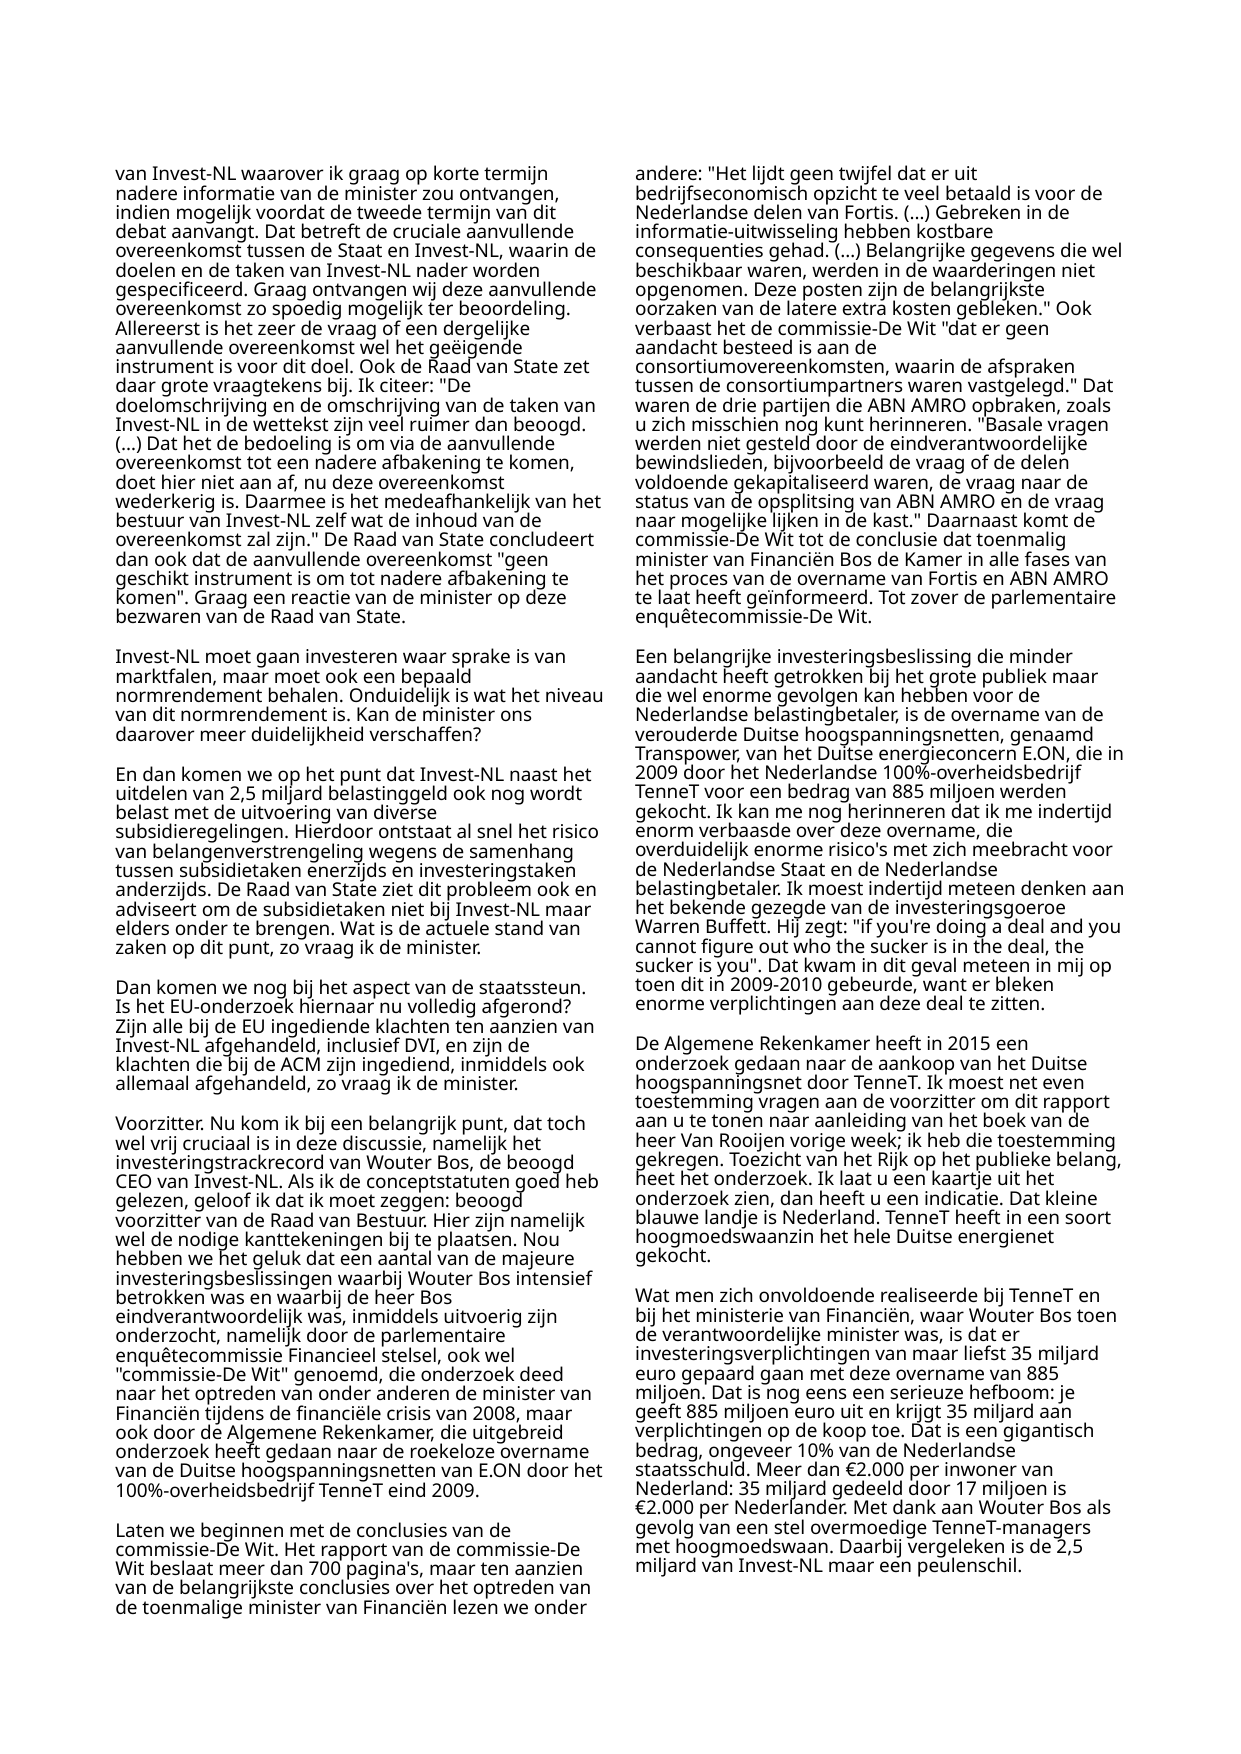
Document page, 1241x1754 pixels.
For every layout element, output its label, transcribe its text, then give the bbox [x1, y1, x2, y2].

text Laten we beginnen met de conclusies van de commissie-De Wit. Het rapport van de commissie-De Wit beslaat meer dan 700 pagina's, maar ten aanzien van de belangrijkste conclusies over het optreden van de toenmalige minister van Financiën lezen we onder [115, 1522, 605, 1618]
text De Algemene Rekenkamer heeft in 2015 een onderzoek gedaan naar de aankoop van het Duitse hoogspanningsnet door TenneT. Ik moest net even toestemming vragen aan de voorzitter om dit rapport aan u te tonen naar aanleiding van het boek van de heer Van Rooijen vorige week; ik heb die toestemming gekregen. Toezicht van het Rijk op het publieke belang, heet het onderzoek. Ik laat u een kaartje uit het onderzoek zien, dan heeft u een indicatie. Dat kleine blauwe landje is Nederland. TenneT heeft in een soort hoogmoedswaanzin het hele Duitse energienet gekocht. [635, 1035, 1125, 1267]
text andere: "Het lijdt geen twijfel dat er uit bedrijfseconomisch opzicht te veel betaald is voor de Nederlandse delen van Fortis. (…) Gebreken in de informatie-uitwisseling hebben kostbare consequenties gehad. (…) Belangrijke gegevens die wel beschikbaar waren, werden in de waarderingen niet opgenomen. Deze posten zijn de belangrijkste oorzaken van de latere extra kosten gebleken." Ook verbaast het de commissie-De Wit "dat er geen aandacht besteed is aan de consortiumovereenkomsten, waarin de afspraken tussen de consortiumpartners waren vastgelegd." Dat waren de drie partijen die ABN AMRO opbraken, zoals u zich misschien nog kunt herinneren. "Basale vragen werden niet gesteld door de eindverantwoordelijke bewindslieden, bijvoorbeeld de vraag of de delen voldoende gekapitaliseerd waren, de vraag naar de status van de opsplitsing van ABN AMRO en de vraag naar mogelijke lijken in de kast." Daarnaast komt de commissie-De Wit tot de conclusie dat toenmalig minister van Financiën Bos de Kamer in alle fases van het proces van de overname van Fortis en ABN AMRO te laat heeft geïnformeerd. Tot zover de parlementaire enquêtecommissie-De Wit. [635, 165, 1125, 628]
text En dan komen we op het punt dat Invest-NL naast het uitdelen van 2,5 miljard belastinggeld ook nog wordt belast met de uitvoering van diverse subsidieregelingen. Hierdoor ontstaat al snel het risico van belangenverstrengeling wegens de samenhang tussen subsidietaken enerzijds en investeringstaken anderzijds. De Raad van State ziet dit probleem ook en adviseert om de subsidietaken niet bij Invest-NL maar elders onder te brengen. Wat is de actuele stand van zaken op dit punt, zo vraag ik de minister. [115, 766, 605, 958]
text Invest-NL moet gaan investeren waar sprake is van marktfalen, maar moet ook een bepaald normrendement behalen. Onduidelijk is wat het niveau van dit normrendement is. Kan de minister ons daarover meer duidelijkheid verschaffen? [115, 648, 605, 745]
text Wat men zich onvoldoende realiseerde bij TenneT en bij het ministerie van Financiën, waar Wouter Bos toen de verantwoordelijke minister was, is dat er investeringsverplichtingen van maar liefst 35 miljard euro gepaard gaan met deze overname van 885 miljoen. Dat is nog eens een serieuze hefboom: je geeft 885 miljoen euro uit en krijgt 35 miljard aan verplichtingen op de koop toe. Dat is een gigantisch bedrag, ongeveer 10% van de Nederlandse staatsschuld. Meer dan €2.000 per inwoner van Nederland: 35 miljard gedeeld door 17 miljoen is €2.000 per Nederlander. Met dank aan Wouter Bos als gevolg van een stel overmoedige TenneT-managers met hoogmoedswaan. Daarbij vergeleken is de 2,5 miljard van Invest-NL maar een peulenschil. [635, 1287, 1125, 1576]
text Dan komen we nog bij het aspect van de staatssteun. Is het EU-onderzoek hiernaar nu volledig afgerond? Zijn alle bij de EU ingediende klachten ten aanzien van Invest-NL afgehandeld, inclusief DVI, en zijn de klachten die bij de ACM zijn ingediend, inmiddels ook allemaal afgehandeld, zo vraag ik de minister. [115, 979, 605, 1095]
text Voorzitter. Nu kom ik bij een belangrijk punt, dat toch wel vrij cruciaal is in deze discussie, namelijk het investeringstrackrecord van Wouter Bos, de beoogd CEO van Invest-NL. Als ik de conceptstatuten goed heb gelezen, geloof ik dat ik moet zeggen: beoogd voorzitter van de Raad van Bestuur. Hier zijn namelijk wel de nodige kanttekeningen bij te plaatsen. Nou hebben we het geluk dat een aantal van de majeure investeringsbeslissingen waarbij Wouter Bos intensief betrokken was en waarbij de heer Bos eindverantwoordelijk was, inmiddels uitvoerig zijn onderzocht, namelijk door de parlementaire enquêtecommissie Financieel stelsel, ook wel "commissie-De Wit" genoemd, die onderzoek deed naar het optreden van onder anderen de minister van Financiën tijdens de financiële crisis van 2008, maar ook door de Algemene Rekenkamer, die uitgebreid onderzoek heeft gedaan naar de roekeloze overname van de Duitse hoogspanningsnetten van E.ON door het 100%-overheidsbedrijf TenneT eind 2009. [115, 1115, 605, 1501]
text Een belangrijke investeringsbeslissing die minder aandacht heeft getrokken bij het grote publiek maar die wel enorme gevolgen kan hebben voor de Nederlandse belastingbetaler, is de overname van de verouderde Duitse hoogspanningsnetten, genaamd Transpower, van het Duitse energieconcern E.ON, die in 2009 door het Nederlandse 100%-overheidsbedrijf TenneT voor een bedrag van 885 miljoen werden gekocht. Ik kan me nog herinneren dat ik me indertijd enorm verbaasde over deze overname, die overduidelijk enorme risico's met zich meebracht voor de Nederlandse Staat en de Nederlandse belastingbetaler. Ik moest indertijd meteen denken aan het bekende gezegde van de investeringsgoeroe Warren Buffett. Hij zegt: "if you're doing a deal and you cannot figure out who the sucker is in the deal, the sucker is you". Dat kwam in dit geval meteen in mij op toen dit in 2009-2010 gebeurde, want er bleken enorme verplichtingen aan deze deal te zitten. [635, 648, 1125, 1015]
text van Invest-NL waarover ik graag op korte termijn nadere informatie van de minister zou ontvangen, indien mogelijk voordat de tweede termijn van dit debat aanvangt. Dat betreft de cruciale aanvullende overeenkomst tussen de Staat en Invest-NL, waarin de doelen en de taken van Invest-NL nader worden gespecificeerd. Graag ontvangen wij deze aanvullende overeenkomst zo spoedig mogelijk ter beoordeling. Allereerst is het zeer de vraag of een dergelijke aanvullende overeenkomst wel het geëigende instrument is voor dit doel. Ook de Raad van State zet daar grote vraagtekens bij. Ik citeer: "De doelomschrijving en de omschrijving van de taken van Invest-NL in de wettekst zijn veel ruimer dan beoogd. (…) Dat het de bedoeling is om via de aanvullende overeenkomst tot een nadere afbakening te komen, doet hier niet aan af, nu deze overeenkomst wederkerig is. Daarmee is het medeafhankelijk van het bestuur van Invest-NL zelf wat de inhoud van de overeenkomst zal zijn." De Raad van State concludeert dan ook dat de aanvullende overeenkomst "geen geschikt instrument is om tot nadere afbakening te komen". Graag een reactie van de minister op deze bezwaren van de Raad van State. [115, 165, 605, 628]
